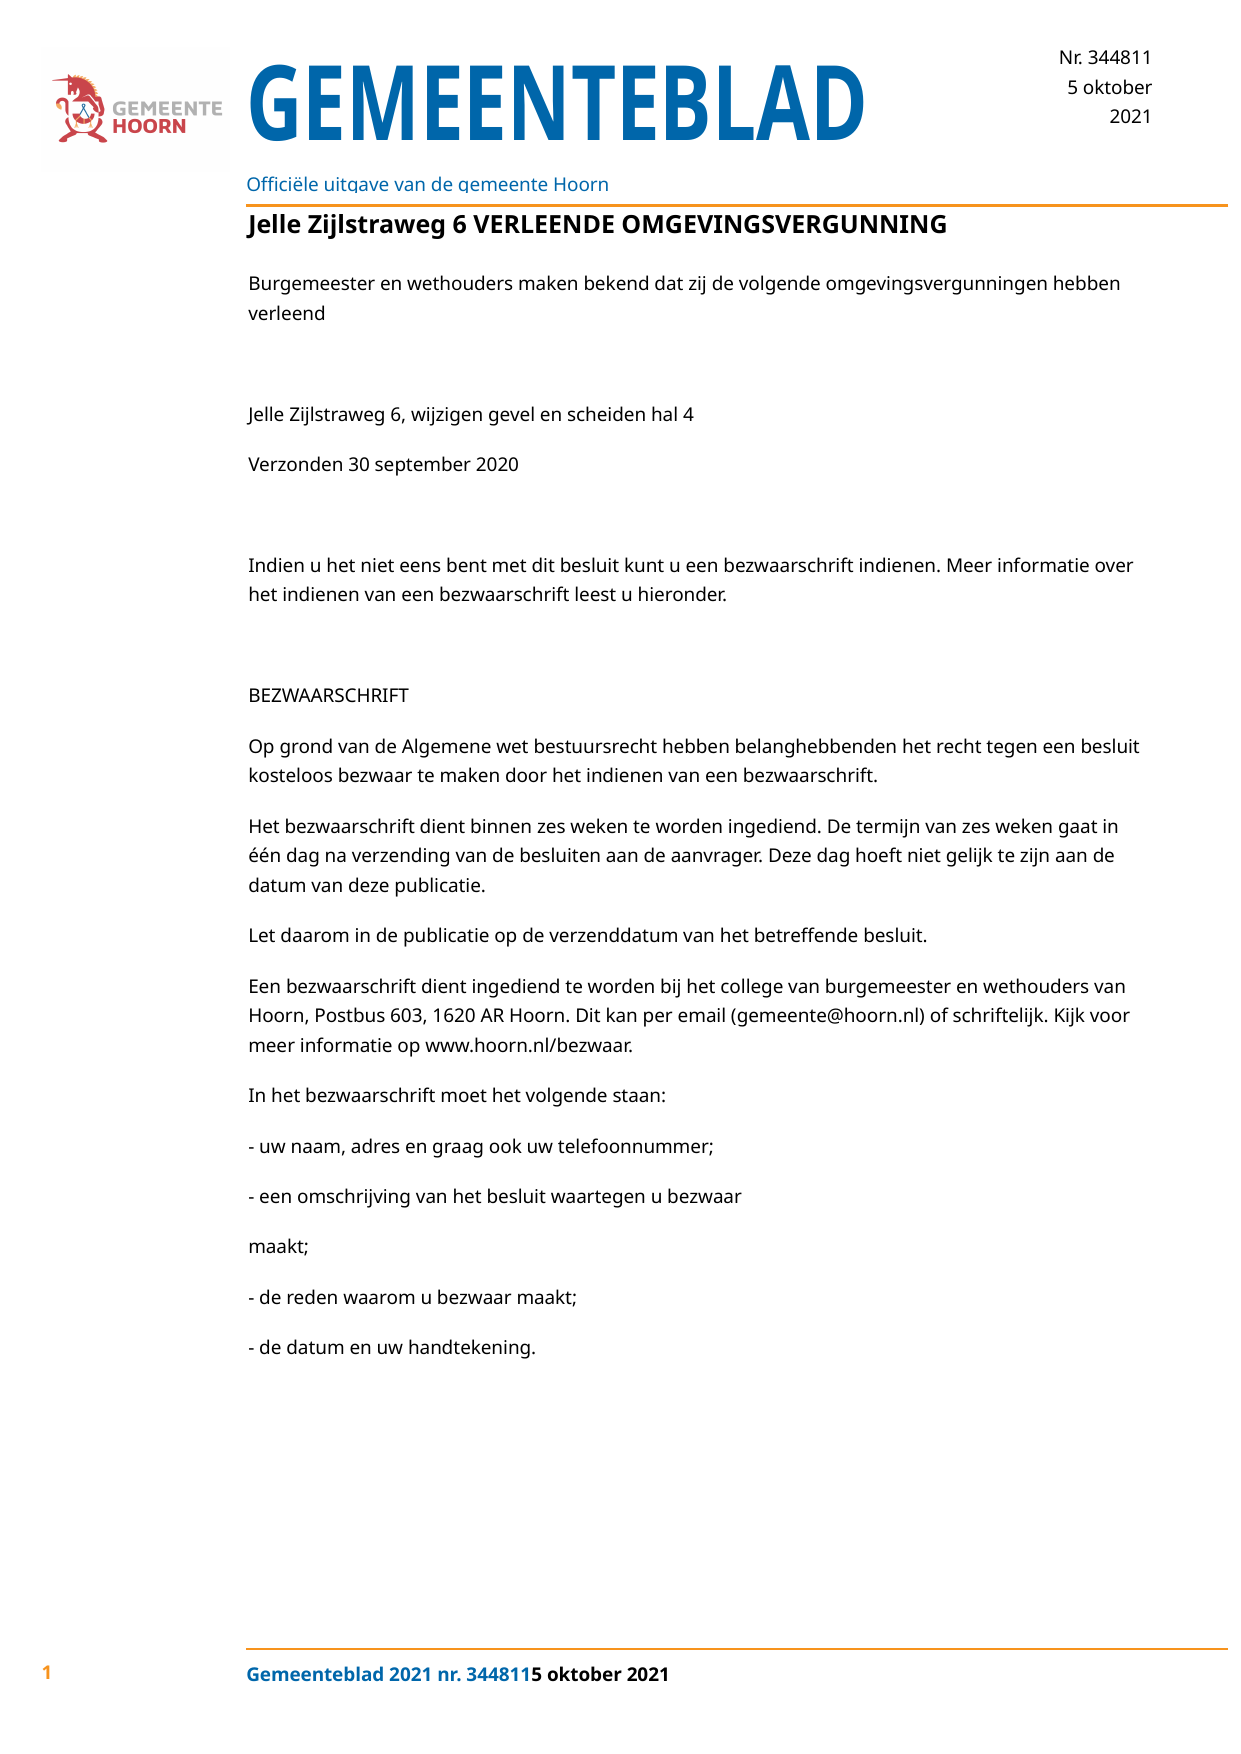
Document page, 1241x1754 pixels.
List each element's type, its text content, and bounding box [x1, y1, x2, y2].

text Jelle Zijlstraweg 6 VERLEENDE OMGEVINGSVERGUNNING [248, 207, 1152, 241]
text Jelle Zijlstraweg 6, wijzigen gevel en scheiden hal 4 [248, 401, 1152, 426]
text - een omschrijving van het besluit waartegen u bezwaar [248, 1183, 1152, 1209]
text - de reden waarom u bezwaar maakt; [248, 1284, 1152, 1310]
text Een bezwaarschrift dient ingediend te worden bij het college van burgemeester en wethouders van Hoorn, Postbus 603, 1620 AR Hoorn. Dit kan per email (gemeente@hoorn.nl) of schriftelijk. Kijk voor meer informatie op www.hoorn.nl/bezwaar. [248, 973, 1152, 1058]
text In het bezwaarschrift moet het volgende staan: [248, 1082, 1152, 1108]
text maakt; [248, 1234, 1152, 1259]
text - de datum en uw handtekening. [248, 1334, 1152, 1360]
text Op grond van de Algemene wet bestuursrecht hebben belanghebbenden het recht tegen een besluit kosteloos bezwaar te maken door het indienen van een bezwaarschrift. [248, 733, 1152, 788]
text Het bezwaarschrift dient binnen zes weken te worden ingediend. De termijn van zes weken gaat in één dag na verzending van de besluiten aan de aanvrager. Deze dag hoeft niet gelijk te zijn aan de datum van deze publicatie. [248, 813, 1152, 898]
text Burgemeester en wethouders maken bekend dat zij de volgende omgevingsvergunningen hebben verleend [248, 270, 1152, 326]
text Indien u het niet eens bent met dit besluit kunt u een bezwaarschrift indienen. Meer informatie over het indienen van een bezwaarschrift leest u hieronder. [248, 552, 1152, 607]
text - uw naam, adres en graag ook uw telefoonnummer; [248, 1133, 1152, 1158]
text Verzonden 30 september 2020 [248, 451, 1152, 477]
text BEZWAARSCHRIFT [248, 682, 1152, 708]
picture [41, 47, 231, 172]
text Let daarom in de publicatie op de verzenddatum van het betreffende besluit. [248, 922, 1152, 948]
